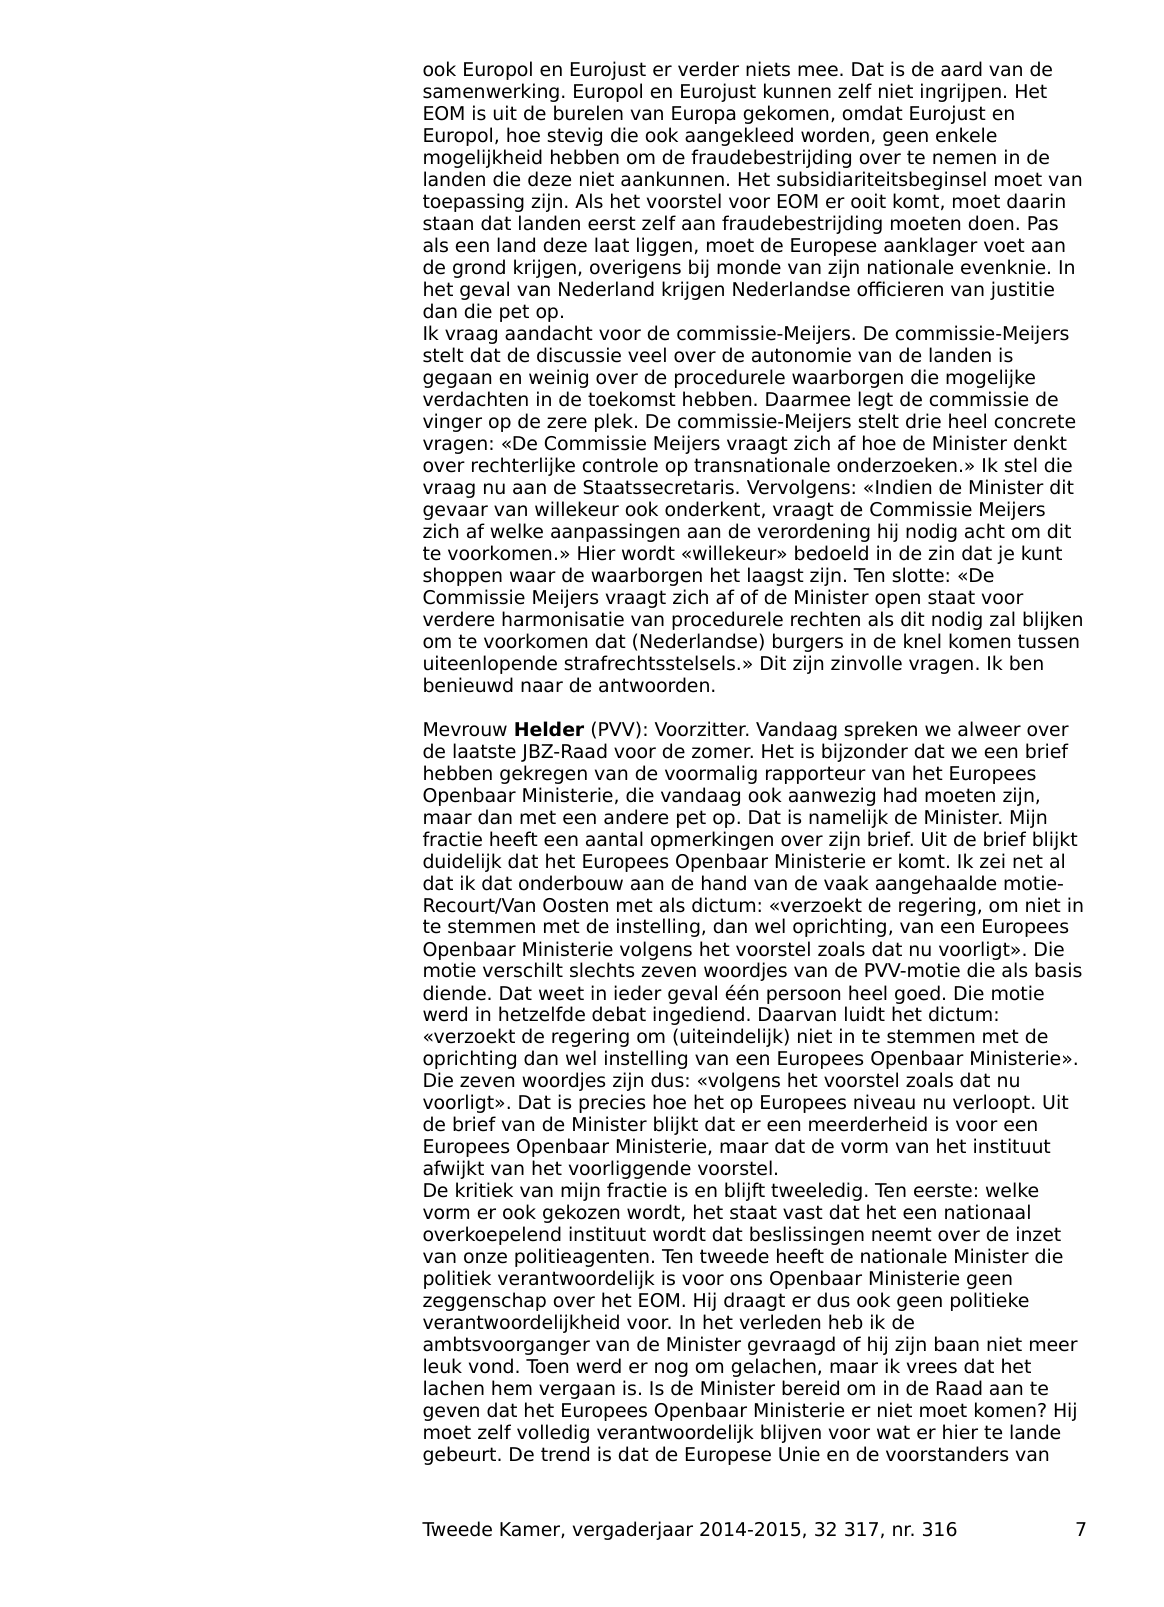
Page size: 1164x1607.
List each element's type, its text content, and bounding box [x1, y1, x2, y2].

text De kritiek van mijn fractie is en blijft tweeledig. Ten eerste: welke vorm er ook gekozen wordt, het staat vast dat het een nationaal overkoepelend instituut wordt dat beslissingen neemt over de inzet van onze politieagenten. Ten tweede heeft de nationale Minister die politiek verantwoordelijk is voor ons Openbaar Ministerie geen zeggenschap over het EOM. Hij draagt er dus ook geen politieke verantwoordelijkheid voor. In het verleden heb ik de ambtsvoorganger van de Minister gevraagd of hij zijn baan niet meer leuk vond. Toen werd er nog om gelachen, maar ik vrees dat het lachen hem vergaan is. Is de Minister bereid om in de Raad aan te geven dat het Europees Openbaar Ministerie er niet moet komen? Hij moet zelf volledig verantwoordelijk blijven voor wat er hier te lande gebeurt. De trend is dat de Europese Unie en de voorstanders van [422, 1180, 1087, 1466]
text Mevrouw Helder (PVV): Voorzitter. Vandaag spreken we alweer over de laatste JBZ-Raad voor de zomer. Het is bijzonder dat we een brief hebben gekregen van de voormalig rapporteur van het Europees Openbaar Ministerie, die vandaag ook aanwezig had moeten zijn, maar dan met een andere pet op. Dat is namelijk de Minister. Mijn fractie heeft een aantal opmerkingen over zijn brief. Uit de brief blijkt duidelijk dat het Europees Openbaar Ministerie er komt. Ik zei net al dat ik dat onderbouw aan de hand van de vaak aangehaalde motie-Recourt/Van Oosten met als dictum: «verzoekt de regering, om niet in te stemmen met de instelling, dan wel oprichting, van een Europees Openbaar Ministerie volgens het voorstel zoals dat nu voorligt». Die motie verschilt slechts zeven woordjes van de PVV-motie die als basis diende. Dat weet in ieder geval één persoon heel goed. Die motie werd in hetzelfde debat ingediend. Daarvan luidt het dictum: «verzoekt de regering om (uiteindelijk) niet in te stemmen met de oprichting dan wel instelling van een Europees Openbaar Ministerie». Die zeven woordjes zijn dus: «volgens het voorstel zoals dat nu voorligt». Dat is precies hoe het op Europees niveau nu verloopt. Uit de brief van de Minister blijkt dat er een meerderheid is voor een Europees Openbaar Ministerie, maar dat de vorm van het instituut afwijkt van het voorliggende voorstel. [422, 719, 1087, 1180]
text ook Europol en Eurojust er verder niets mee. Dat is de aard van de samenwerking. Europol en Eurojust kunnen zelf niet ingrijpen. Het EOM is uit de burelen van Europa gekomen, omdat Eurojust en Europol, hoe stevig die ook aangekleed worden, geen enkele mogelijkheid hebben om de fraudebestrijding over te nemen in de landen die deze niet aankunnen. Het subsidiariteitsbeginsel moet van toepassing zijn. Als het voorstel voor EOM er ooit komt, moet daarin staan dat landen eerst zelf aan fraudebestrijding moeten doen. Pas als een land deze laat liggen, moet de Europese aanklager voet aan de grond krijgen, overigens bij monde van zijn nationale evenknie. In het geval van Nederland krijgen Nederlandse officieren van justitie dan die pet op. [422, 59, 1087, 323]
text Ik vraag aandacht voor de commissie-Meijers. De commissie-Meijers stelt dat de discussie veel over de autonomie van de landen is gegaan en weinig over de procedurele waarborgen die mogelijke verdachten in de toekomst hebben. Daarmee legt de commissie de vinger op de zere plek. De commissie-Meijers stelt drie heel concrete vragen: «De Commissie Meijers vraagt zich af hoe de Minister denkt over rechterlijke controle op transnationale onderzoeken.» Ik stel die vraag nu aan de Staatssecretaris. Vervolgens: «Indien de Minister dit gevaar van willekeur ook onderkent, vraagt de Commissie Meijers zich af welke aanpassingen aan de verordening hij nodig acht om dit te voorkomen.» Hier wordt «willekeur» bedoeld in de zin dat je kunt shoppen waar de waarborgen het laagst zijn. Ten slotte: «De Commissie Meijers vraagt zich af of de Minister open staat voor verdere harmonisatie van procedurele rechten als dit nodig zal blijken om te voorkomen dat (Nederlandse) burgers in de knel komen tussen uiteenlopende strafrechtsstelsels.» Dit zijn zinvolle vragen. Ik ben benieuwd naar de antwoorden. [422, 323, 1087, 696]
